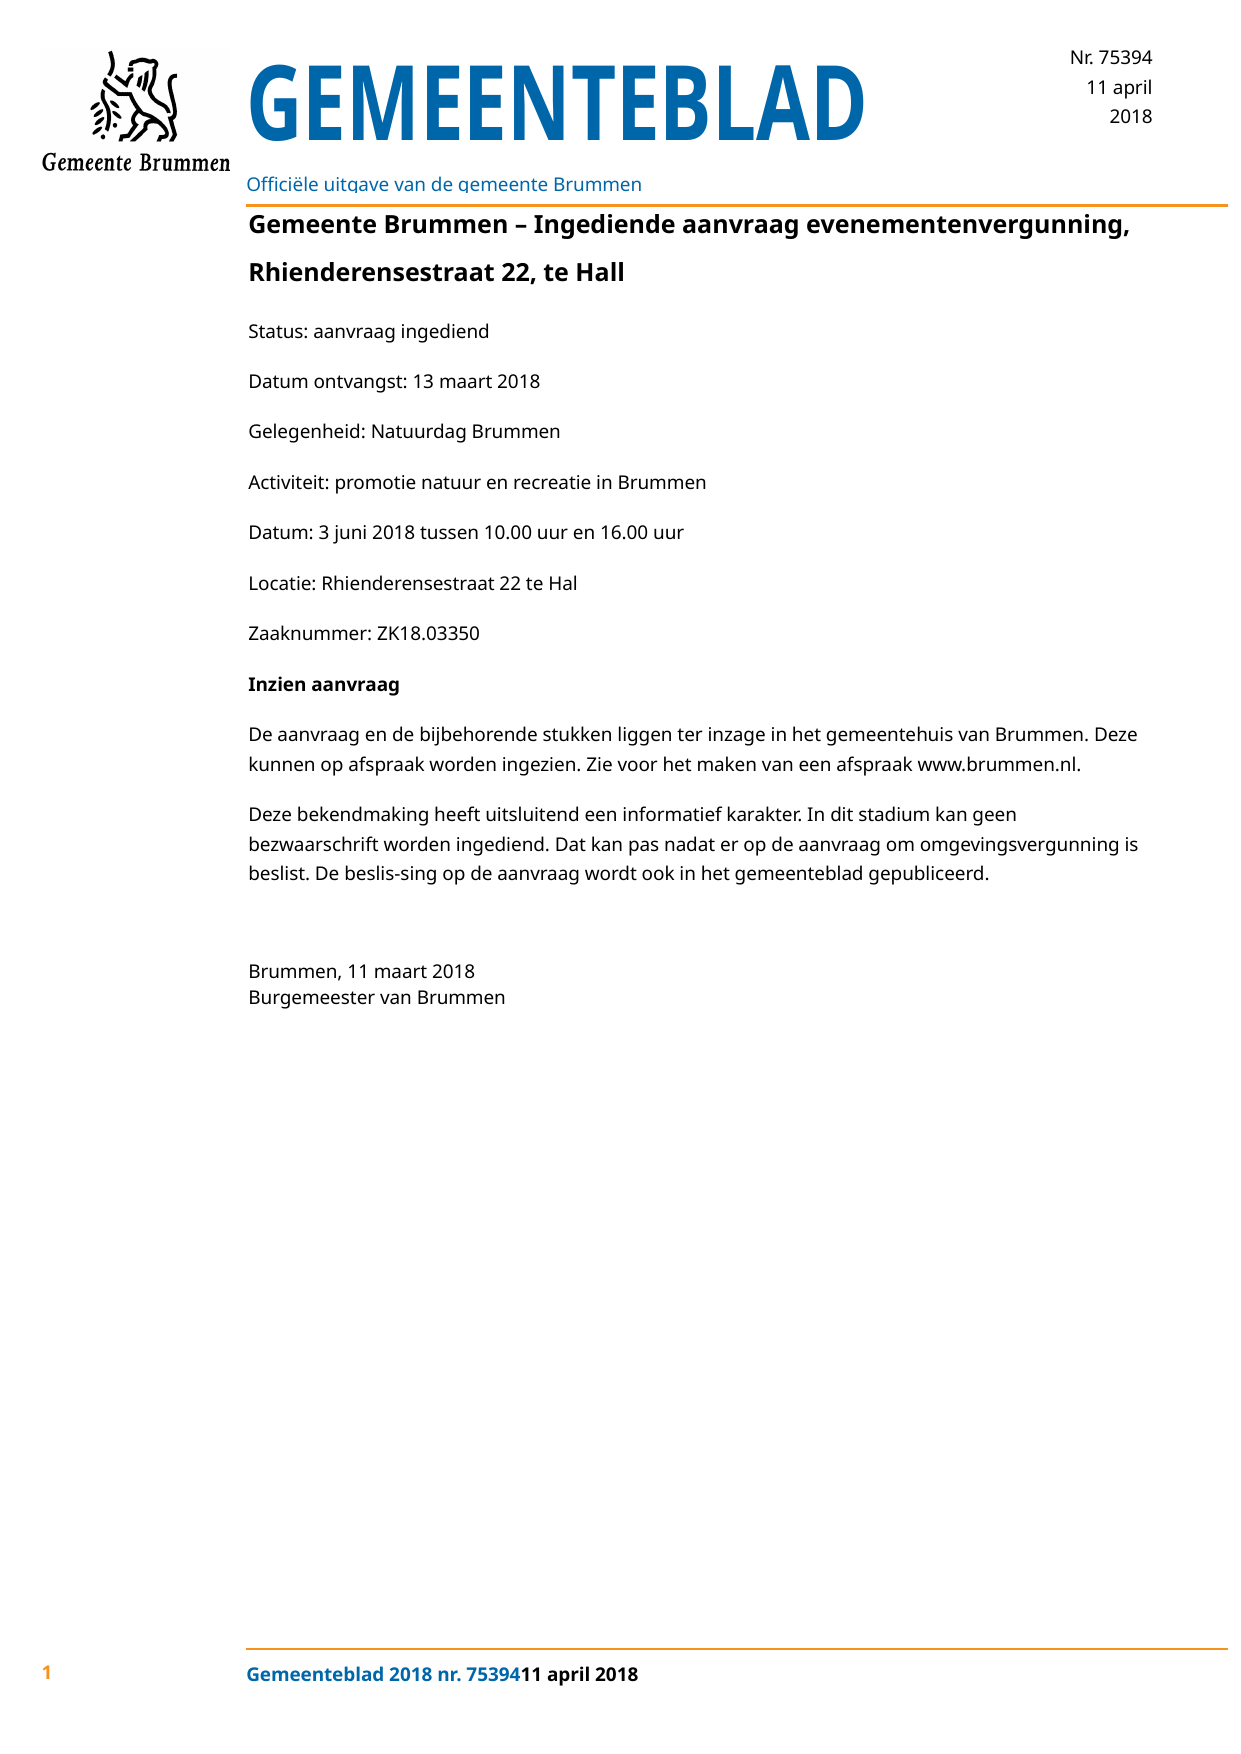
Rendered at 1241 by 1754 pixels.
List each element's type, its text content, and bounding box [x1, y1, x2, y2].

text Activiteit: promotie natuur en recreatie in Brummen [248, 469, 1152, 495]
text Burgemeester van Brummen [248, 984, 1152, 1010]
text Inzien aanvraag [248, 671, 1152, 697]
text Status: aanvraag ingediend [248, 318, 1152, 344]
text Locatie: Rhienderensestraat 22 te Hal [248, 570, 1152, 596]
text Gemeente Brummen – Ingediende aanvraag evenementenvergunning, Rhienderensestraat 22, te Hall [248, 207, 1152, 288]
text Deze bekendmaking heeft uitsluitend een informatief karakter. In dit stadium kan geen bezwaarschrift worden ingediend. Dat kan pas nadat er op de aanvraag om omgevingsvergunning is beslist. De beslis-sing op de aanvraag wordt ook in het gemeenteblad gepubliceerd. [248, 801, 1152, 886]
text Brummen, 11 maart 2018 [248, 959, 1152, 984]
text Gelegenheid: Natuurdag Brummen [248, 419, 1152, 444]
text De aanvraag en de bijbehorende stukken liggen ter inzage in het gemeentehuis van Brummen. Deze kunnen op afspraak worden ingezien. Zie voor het maken van een afspraak www.brummen.nl. [248, 721, 1152, 777]
text Datum: 3 juni 2018 tussen 10.00 uur en 16.00 uur [248, 519, 1152, 545]
text Datum ontvangst: 13 maart 2018 [248, 368, 1152, 394]
picture [41, 47, 231, 172]
text Zaaknummer: ZK18.03350 [248, 620, 1152, 646]
